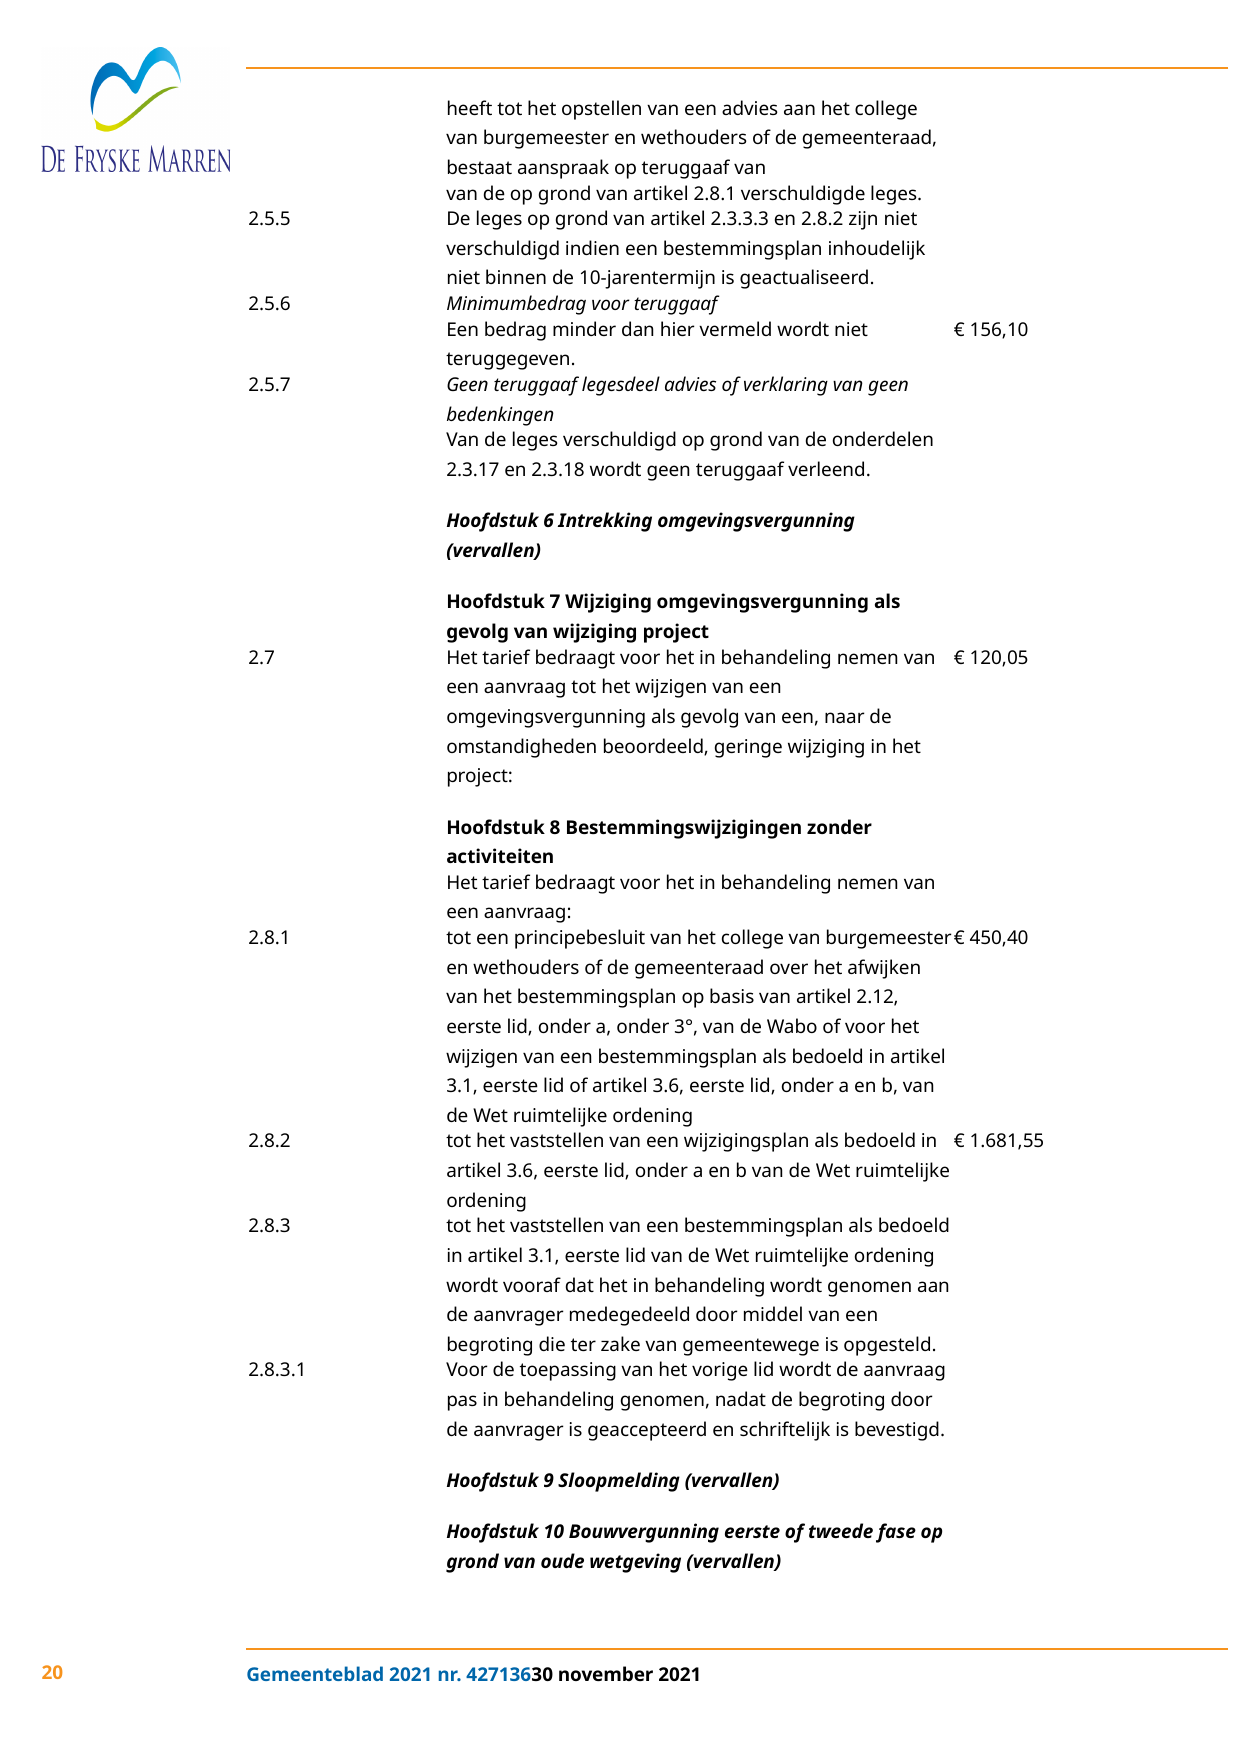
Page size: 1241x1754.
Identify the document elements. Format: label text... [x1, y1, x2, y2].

table_cell [954, 1357, 1152, 1442]
table_cell tot het vaststellen van een bestemmingsplan als bedoeld in artikel 3.1, eerste lid van de Wet ruimtelijke ordening wordt vooraf dat het in behandeling wordt genomen aan de aanvrager medegedeeld door middel van een begroting die ter zake van gemeentewege is opgesteld. [446, 1213, 954, 1357]
table_cell [248, 180, 446, 205]
table_cell Voor de toepassing van het vorige lid wordt de aanvraag pas in behandeling genomen, nadat de begroting door de aanvrager is geaccepteerd en schriftelijk is bevestigd. [446, 1357, 954, 1442]
table_cell [248, 1493, 446, 1519]
table_cell [954, 290, 1152, 316]
table_cell [954, 1213, 1152, 1357]
table_cell [248, 1574, 446, 1600]
table_cell [248, 427, 446, 482]
table_cell 2.5.6 [248, 290, 446, 316]
table_cell [954, 427, 1152, 482]
table_cell [446, 563, 954, 589]
picture [41, 47, 231, 172]
table_cell [446, 1493, 954, 1519]
table_cell heeft tot het opstellen van een advies aan het college van burgemeester en wethouders of de gemeenteraad, bestaat aanspraak op teruggaaf van [446, 95, 954, 180]
table_cell [248, 814, 446, 869]
table_cell [248, 508, 446, 563]
table_cell Het tarief bedraagt voor het in behandeling nemen van een aanvraag: [446, 869, 954, 924]
table_cell [954, 508, 1152, 563]
table_cell 2.8.1 [248, 925, 446, 1128]
table_cell [954, 1493, 1152, 1519]
table_cell [954, 1519, 1152, 1574]
table_cell € 120,05 [954, 644, 1152, 788]
table_cell Een bedrag minder dan hier vermeld wordt niet teruggegeven. [446, 316, 954, 371]
table_cell Hoofdstuk 10 Bouwvergunning eerste of tweede fase op grond van oude wetgeving (vervallen) [446, 1519, 954, 1574]
table_cell [248, 563, 446, 589]
table_cell [248, 788, 446, 814]
table_cell [248, 316, 446, 371]
table_cell [446, 1442, 954, 1467]
table_cell [248, 1519, 446, 1574]
table_cell [248, 869, 446, 924]
table_cell [248, 95, 446, 180]
table_cell [954, 205, 1152, 290]
table_cell Minimumbedrag voor teruggaaf [446, 290, 954, 316]
table_cell [954, 371, 1152, 427]
table_cell van de op grond van artikel 2.8.1 verschuldigde leges. [446, 180, 954, 205]
table_cell Hoofdstuk 9 Sloopmelding (vervallen) [446, 1467, 954, 1493]
table_cell [248, 1467, 446, 1493]
table_cell 2.8.2 [248, 1128, 446, 1213]
table_cell 2.5.5 [248, 205, 446, 290]
table_cell [954, 1467, 1152, 1493]
table_cell Hoofdstuk 7 Wijziging omgevingsvergunning als gevolg van wijziging project [446, 589, 954, 644]
table_cell 2.7 [248, 644, 446, 788]
table_cell [954, 814, 1152, 869]
table_cell 2.8.3.1 [248, 1357, 446, 1442]
table_cell tot het vaststellen van een wijzigingsplan als bedoeld in artikel 3.6, eerste lid, onder a en b van de Wet ruimtelijke ordening [446, 1128, 954, 1213]
table_cell [248, 589, 446, 644]
table_cell tot een principebesluit van het college van burgemeester en wethouders of de gemeenteraad over het afwijken van het bestemmingsplan op basis van artikel 2.12, eerste lid, onder a, onder 3°, van de Wabo of voor het wijzigen van een bestemmingsplan als bedoeld in artikel 3.1, eerste lid of artikel 3.6, eerste lid, onder a en b, van de Wet ruimtelijke ordening [446, 925, 954, 1128]
table_cell [248, 482, 446, 508]
table_cell [446, 1574, 954, 1600]
table_cell [954, 482, 1152, 508]
table_cell [954, 180, 1152, 205]
table_cell 2.5.7 [248, 371, 446, 427]
table_cell € 1.681,55 [954, 1128, 1152, 1213]
table_cell € 156,10 [954, 316, 1152, 371]
table_cell [446, 788, 954, 814]
table_cell Geen teruggaaf legesdeel advies of verklaring van geen bedenkingen [446, 371, 954, 427]
table_cell [248, 1442, 446, 1467]
table_cell € 450,40 [954, 925, 1152, 1128]
table_cell [954, 1574, 1152, 1600]
table_cell [954, 95, 1152, 180]
table_cell Het tarief bedraagt voor het in behandeling nemen van een aanvraag tot het wijzigen van een omgevingsvergunning als gevolg van een, naar de omstandigheden beoordeeld, geringe wijziging in het project: [446, 644, 954, 788]
table_cell Hoofdstuk 8 Bestemmingswijzigingen zonder activiteiten [446, 814, 954, 869]
table_cell Hoofdstuk 6 Intrekking omgevingsvergunning (vervallen) [446, 508, 954, 563]
table_cell [954, 869, 1152, 924]
table_cell Van de leges verschuldigd op grond van de onderdelen 2.3.17 en 2.3.18 wordt geen teruggaaf verleend. [446, 427, 954, 482]
table_cell 2.8.3 [248, 1213, 446, 1357]
table_cell [446, 482, 954, 508]
table_cell [954, 1442, 1152, 1467]
table_cell [954, 589, 1152, 644]
table_cell [954, 563, 1152, 589]
table_cell [954, 788, 1152, 814]
table_cell De leges op grond van artikel 2.3.3.3 en 2.8.2 zijn niet verschuldigd indien een bestemmingsplan inhoudelijk niet binnen de 10-jarentermijn is geactualiseerd. [446, 205, 954, 290]
